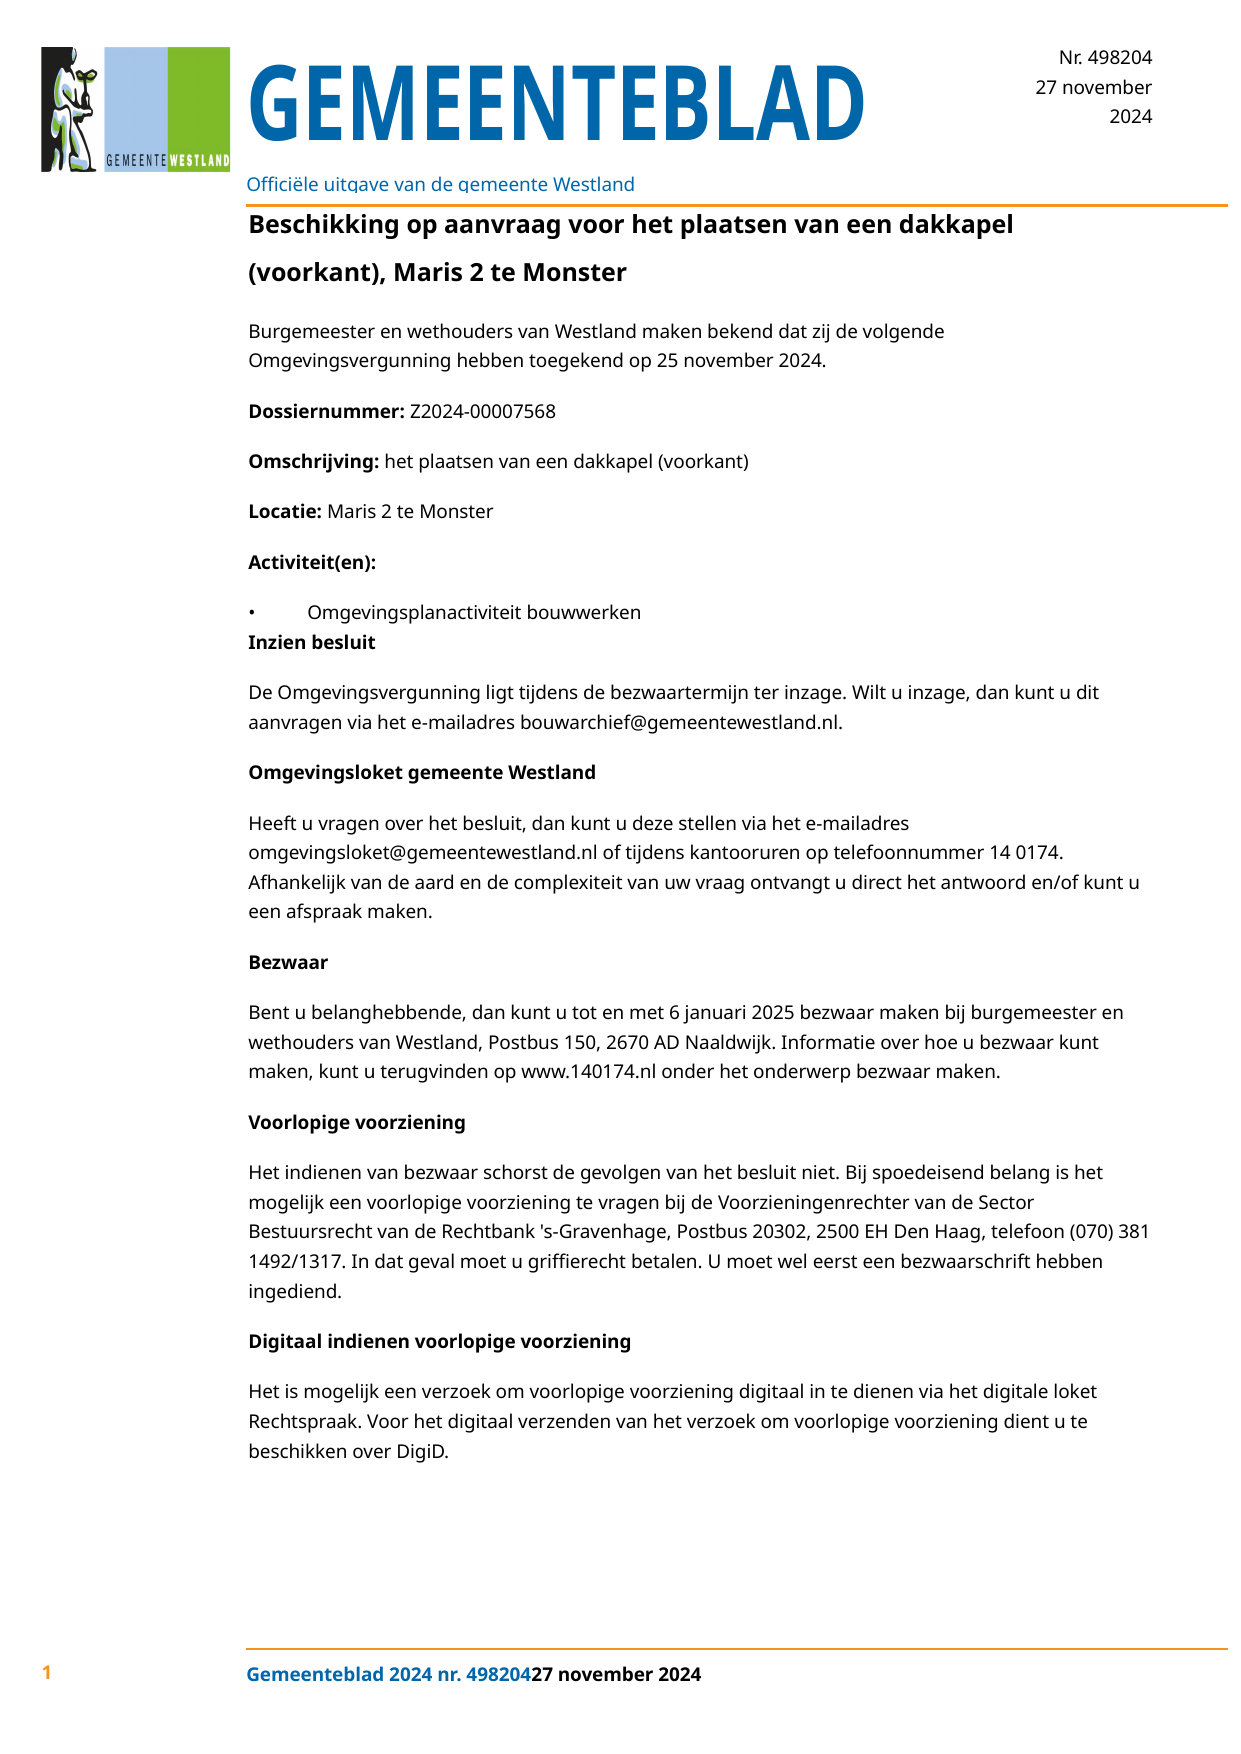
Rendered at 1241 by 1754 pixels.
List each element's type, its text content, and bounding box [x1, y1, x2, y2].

text Inzien besluit [248, 629, 1152, 655]
text Digitaal indienen voorlopige voorziening [248, 1328, 1152, 1354]
text Bezwaar [248, 949, 1152, 975]
list Omgevingsplanactiviteit bouwwerken [248, 599, 1152, 625]
text Burgemeester en wethouders van Westland maken bekend dat zij de volgende Omgevingsvergunning hebben toegekend op 25 november 2024. [248, 318, 1152, 373]
text Het indienen van bezwaar schorst de gevolgen van het besluit niet. Bij spoedeisend belang is het mogelijk een voorlopige voorziening te vragen bij de Voorzieningenrechter van de Sector Bestuursrecht van de Rechtbank 's-Gravenhage, Postbus 20302, 2500 EH Den Haag, telefoon (070) 381 1492/1317. In dat geval moet u griffierecht betalen. U moet wel eerst een bezwaarschrift hebben ingediend. [248, 1159, 1152, 1304]
picture [41, 47, 231, 172]
text Beschikking op aanvraag voor het plaatsen van een dakkapel (voorkant), Maris 2 te Monster [248, 207, 1152, 288]
text Locatie: Maris 2 te Monster [248, 499, 1152, 524]
text Omgevingsloket gemeente Westland [248, 759, 1152, 785]
text Dossiernummer: Z2024-00007568 [248, 398, 1152, 424]
text Voorlopige voorziening [248, 1109, 1152, 1135]
text Bent u belanghebbende, dan kunt u tot en met 6 januari 2025 bezwaar maken bij burgemeester en wethouders van Westland, Postbus 150, 2670 AD Naaldwijk. Informatie over hoe u bezwaar kunt maken, kunt u terugvinden op www.140174.nl onder het onderwerp bezwaar maken. [248, 999, 1152, 1084]
text Activiteit(en): [248, 549, 1152, 575]
text De Omgevingsvergunning ligt tijdens de bezwaartermijn ter inzage. Wilt u inzage, dan kunt u dit aanvragen via het e-mailadres bouwarchief@gemeentewestland.nl. [248, 679, 1152, 735]
text Omschrijving: het plaatsen van een dakkapel (voorkant) [248, 448, 1152, 474]
text Heeft u vragen over het besluit, dan kunt u deze stellen via het e-mailadres omgevingsloket@gemeentewestland.nl of tijdens kantooruren op telefoonnummer 14 0174. Afhankelijk van de aard en de complexiteit van uw vraag ontvangt u direct het antwoord en/of kunt u een afspraak maken. [248, 810, 1152, 924]
text Het is mogelijk een verzoek om voorlopige voorziening digitaal in te dienen via het digitale loket Rechtspraak. Voor het digitaal verzenden van het verzoek om voorlopige voorziening dient u te beschikken over DigiD. [248, 1379, 1152, 1464]
